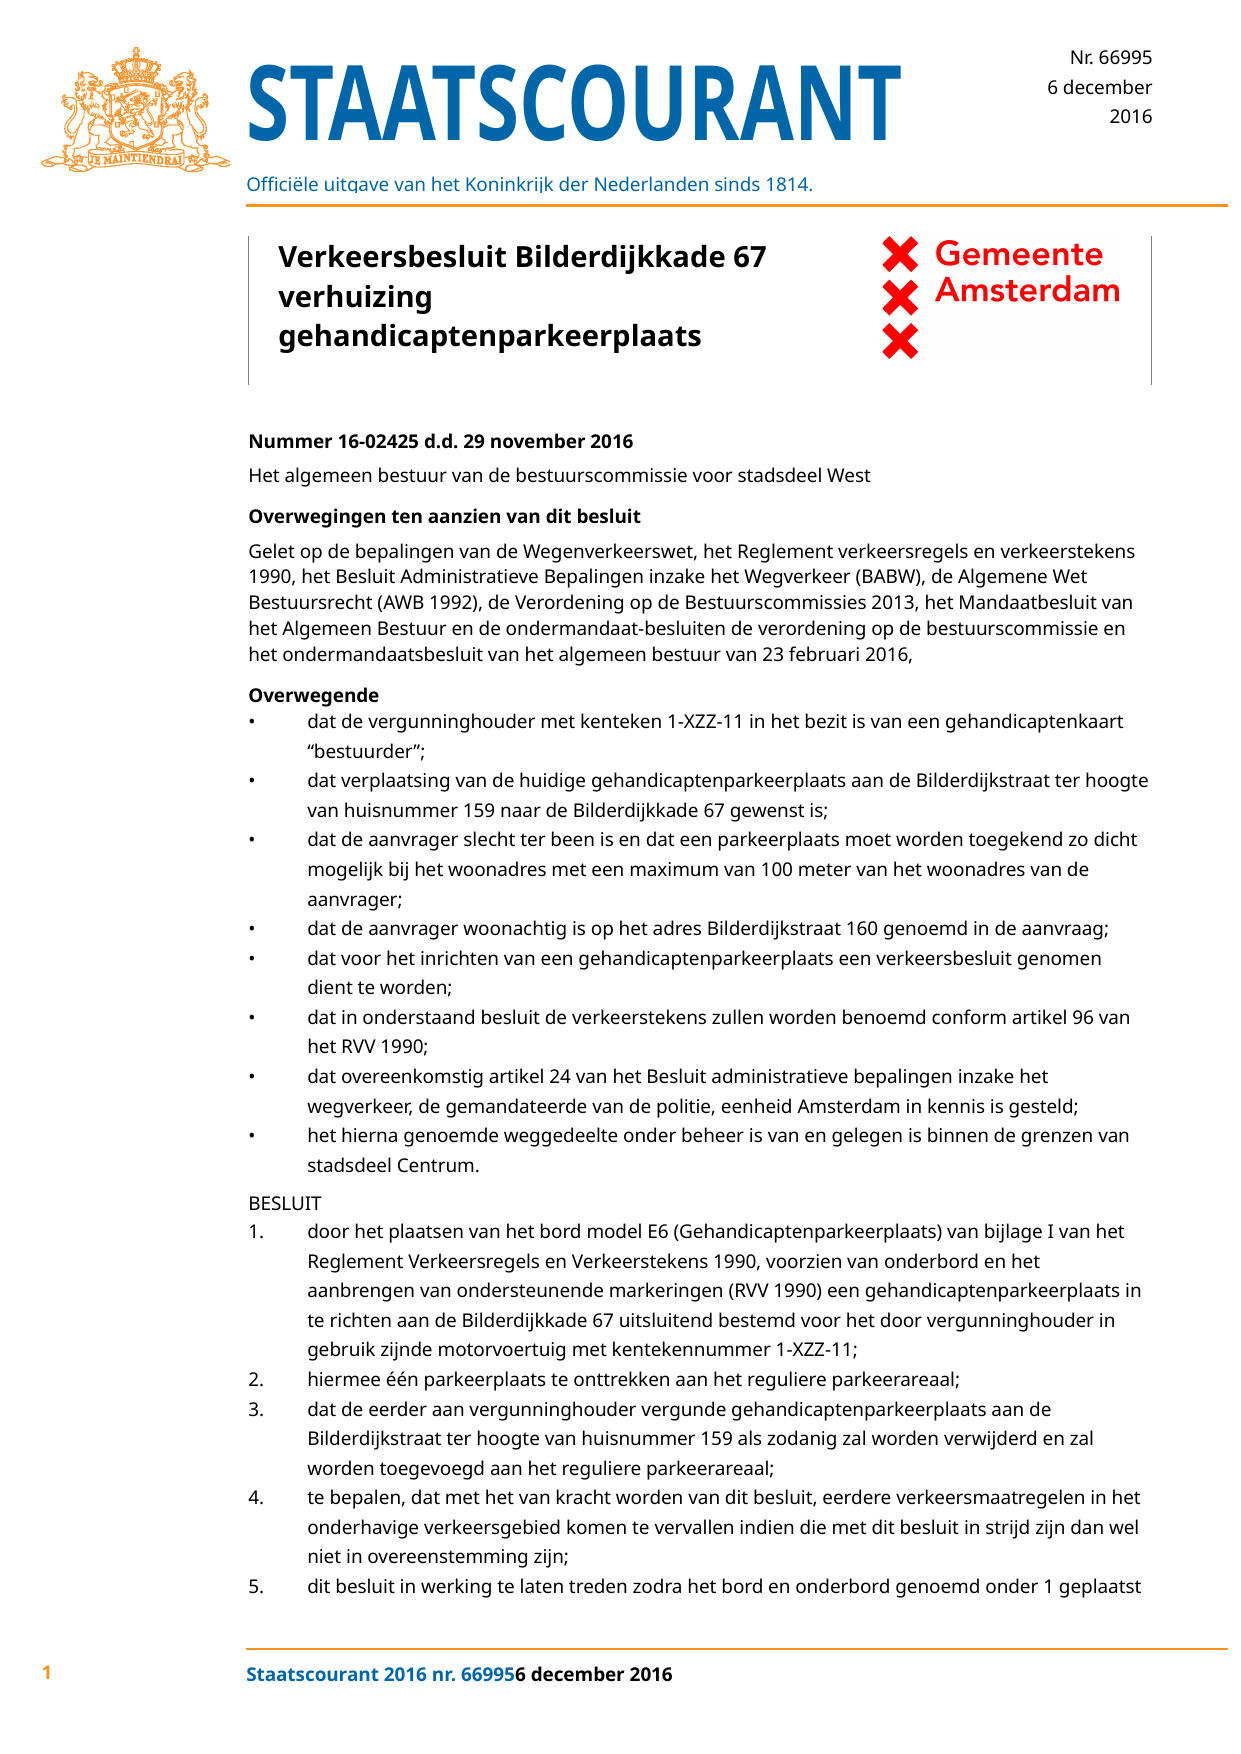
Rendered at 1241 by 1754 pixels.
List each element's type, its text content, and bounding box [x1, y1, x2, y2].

list te bepalen, dat met het van kracht worden van dit besluit, eerdere verkeersmaatregelen in het onderhavige verkeersgebied komen te vervallen indien die met dit besluit in strijd zijn dan wel niet in overeenstemming zijn; [248, 1484, 1152, 1569]
picture [882, 236, 1119, 359]
text Overwegende [248, 683, 1152, 708]
text Het algemeen bestuur van de bestuurscommissie voor stadsdeel West [248, 462, 1152, 488]
table_header Verkeersbesluit Bilderdijkkade 67 verhuizing gehandicaptenparkeerplaats [249, 236, 850, 385]
list door het plaatsen van het bord model E6 (Gehandicaptenparkeerplaats) van bijlage I van het Reglement Verkeersregels en Verkeerstekens 1990, voorzien van onderbord en het aanbrengen van ondersteunende markeringen (RVV 1990) een gehandicaptenparkeerplaats in te richten aan de Bilderdijkkade 67 uitsluitend bestemd voor het door vergunninghouder in gebruik zijnde motorvoertuig met kentekennummer 1-XZZ-11; [248, 1218, 1152, 1362]
list het hierna genoemde weggedeelte onder beheer is van en gelegen is binnen de grenzen van stadsdeel Centrum. [248, 1122, 1152, 1178]
list dat in onderstaand besluit de verkeerstekens zullen worden benoemd conform artikel 96 van het RVV 1990; [248, 1004, 1152, 1059]
text Nummer 16-02425 d.d. 29 november 2016 [248, 428, 1152, 453]
list dat voor het inrichten van een gehandicaptenparkeerplaats een verkeersbesluit genomen dient te worden; [248, 945, 1152, 1000]
list dat overeenkomstig artikel 24 van het Besluit administratieve bepalingen inzake het wegverkeer, de gemandateerde van de politie, eenheid Amsterdam in kennis is gesteld; [248, 1063, 1152, 1119]
list dat de eerder aan vergunninghouder vergunde gehandicaptenparkeerplaats aan de Bilderdijkstraat ter hoogte van huisnummer 159 als zodanig zal worden verwijderd en zal worden toegevoegd aan het reguliere parkeerareaal; [248, 1396, 1152, 1481]
list dat de aanvrager woonachtig is op het adres Bilderdijkstraat 160 genoemd in de aanvraag; [248, 915, 1152, 941]
list dat de aanvrager slecht ter been is en dat een parkeerplaats moet worden toegekend zo dicht mogelijk bij het woonadres met een maximum van 100 meter van het woonadres van de aanvrager; [248, 827, 1152, 912]
list dat verplaatsing van de huidige gehandicaptenparkeerplaats aan de Bilderdijkstraat ter hoogte van huisnummer 159 naar de Bilderdijkkade 67 gewenst is; [248, 767, 1152, 823]
list dat de vergunninghouder met kenteken 1-XZZ-11 in het bezit is van een gehandicaptenkaart “bestuurder”; [248, 708, 1152, 764]
text Gelet op de bepalingen van de Wegenverkeerswet, het Reglement verkeersregels en verkeerstekens 1990, het Besluit Administratieve Bepalingen inzake het Wegverkeer (BABW), de Algemene Wet Bestuursrecht (AWB 1992), de Verordening op de Bestuurscommissies 2013, het Mandaatbesluit van het Algemeen Bestuur en de ondermandaat-besluiten de verordening op de bestuurscommissie en het ondermandaatsbesluit van het algemeen bestuur van 23 februari 2016, [248, 538, 1152, 666]
list dit besluit in werking te laten treden zodra het bord en onderbord genoemd onder 1 geplaatst [248, 1573, 1152, 1599]
text Overwegingen ten aanzien van dit besluit [248, 504, 1152, 529]
list hiermee één parkeerplaats te onttrekken aan het reguliere parkeerareaal; [248, 1366, 1152, 1392]
picture [41, 47, 231, 172]
table_header [850, 236, 1151, 385]
text BESLUIT [248, 1190, 1152, 1216]
